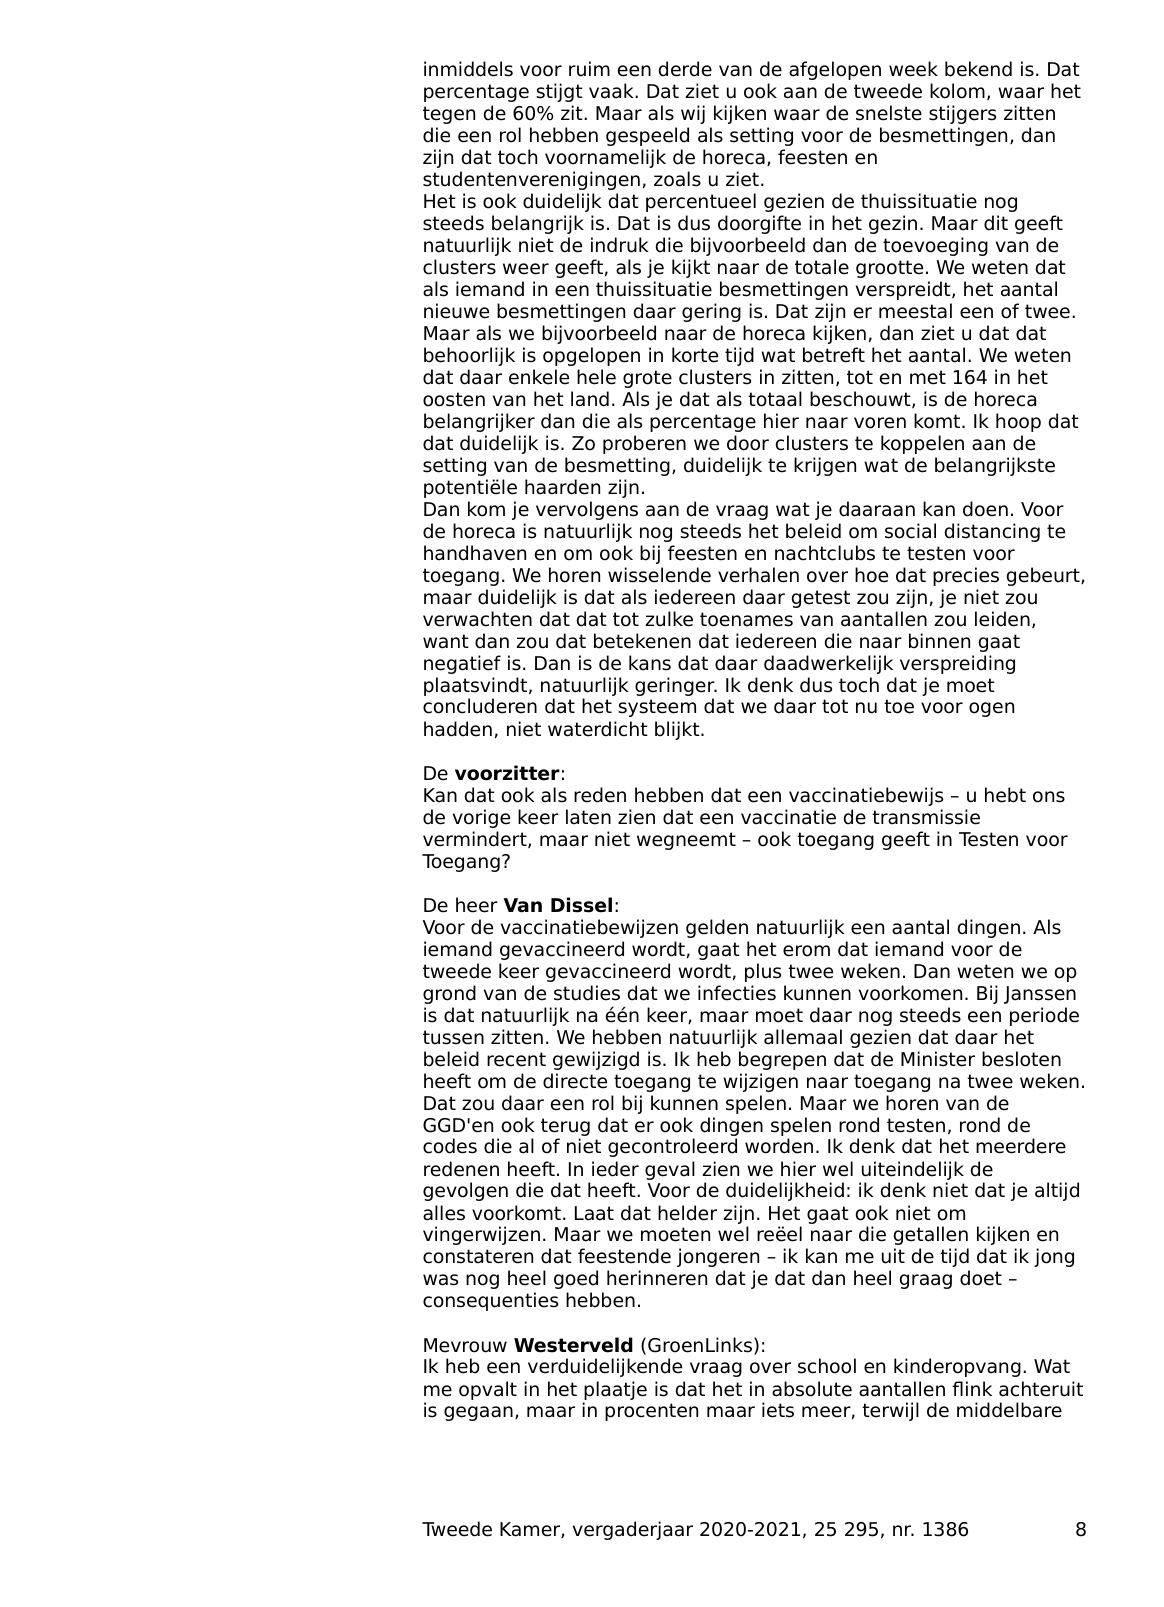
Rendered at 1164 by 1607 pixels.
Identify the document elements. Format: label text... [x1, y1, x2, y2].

text Dan kom je vervolgens aan de vraag wat je daaraan kan doen. Voor de horeca is natuurlijk nog steeds het beleid om social distancing te handhaven en om ook bij feesten en nachtclubs te testen voor toegang. We horen wisselende verhalen over hoe dat precies gebeurt, maar duidelijk is dat als iedereen daar getest zou zijn, je niet zou verwachten dat dat tot zulke toenames van aantallen zou leiden, want dan zou dat betekenen dat iedereen die naar binnen gaat negatief is. Dan is de kans dat daar daadwerkelijk verspreiding plaatsvindt, natuurlijk geringer. Ik denk dus toch dat je moet concluderen dat het systeem dat we daar tot nu toe voor ogen hadden, niet waterdicht blijkt. [422, 499, 1087, 740]
text Voor de vaccinatiebewijzen gelden natuurlijk een aantal dingen. Als iemand gevaccineerd wordt, gaat het erom dat iemand voor de tweede keer gevaccineerd wordt, plus twee weken. Dan weten we op grond van de studies dat we infecties kunnen voorkomen. Bij Janssen is dat natuurlijk na één keer, maar moet daar nog steeds een periode tussen zitten. We hebben natuurlijk allemaal gezien dat daar het beleid recent gewijzigd is. Ik heb begrepen dat de Minister besloten heeft om de directe toegang te wijzigen naar toegang na twee weken. Dat zou daar een rol bij kunnen spelen. Maar we horen van de GGD'en ook terug dat er ook dingen spelen rond testen, rond de codes die al of niet gecontroleerd worden. Ik denk dat het meerdere redenen heeft. In ieder geval zien we hier wel uiteindelijk de gevolgen die dat heeft. Voor de duidelijkheid: ik denk niet dat je altijd alles voorkomt. Laat dat helder zijn. Het gaat ook niet om vingerwijzen. Maar we moeten wel reëel naar die getallen kijken en constateren dat feestende jongeren – ik kan me uit de tijd dat ik jong was nog heel goed herinneren dat je dat dan heel graag doet – consequenties hebben. [422, 917, 1087, 1312]
text Kan dat ook als reden hebben dat een vaccinatiebewijs – u hebt ons de vorige keer laten zien dat een vaccinatie de transmissie vermindert, maar niet wegneemt – ook toegang geeft in Testen voor Toegang? [422, 784, 1087, 872]
text De heer Van Dissel: [422, 895, 1087, 917]
text Ik heb een verduidelijkende vraag over school en kinderopvang. Wat me opvalt in het plaatje is dat het in absolute aantallen flink achteruit is gegaan, maar in procenten maar iets meer, terwijl de middelbare [422, 1356, 1087, 1422]
text De voorzitter: [422, 763, 1087, 784]
text Mevrouw Westerveld (GroenLinks): [422, 1334, 1087, 1356]
text inmiddels voor ruim een derde van de afgelopen week bekend is. Dat percentage stijgt vaak. Dat ziet u ook aan de tweede kolom, waar het tegen de 60% zit. Maar als wij kijken waar de snelste stijgers zitten die een rol hebben gespeeld als setting voor de besmettingen, dan zijn dat toch voornamelijk de horeca, feesten en studentenverenigingen, zoals u ziet. [422, 59, 1087, 191]
text Het is ook duidelijk dat percentueel gezien de thuissituatie nog steeds belangrijk is. Dat is dus doorgifte in het gezin. Maar dit geeft natuurlijk niet de indruk die bijvoorbeeld dan de toevoeging van de clusters weer geeft, als je kijkt naar de totale grootte. We weten dat als iemand in een thuissituatie besmettingen verspreidt, het aantal nieuwe besmettingen daar gering is. Dat zijn er meestal een of twee. Maar als we bijvoorbeeld naar de horeca kijken, dan ziet u dat dat behoorlijk is opgelopen in korte tijd wat betreft het aantal. We weten dat daar enkele hele grote clusters in zitten, tot en met 164 in het oosten van het land. Als je dat als totaal beschouwt, is de horeca belangrijker dan die als percentage hier naar voren komt. Ik hoop dat dat duidelijk is. Zo proberen we door clusters te koppelen aan de setting van de besmetting, duidelijk te krijgen wat de belangrijkste potentiële haarden zijn. [422, 191, 1087, 499]
